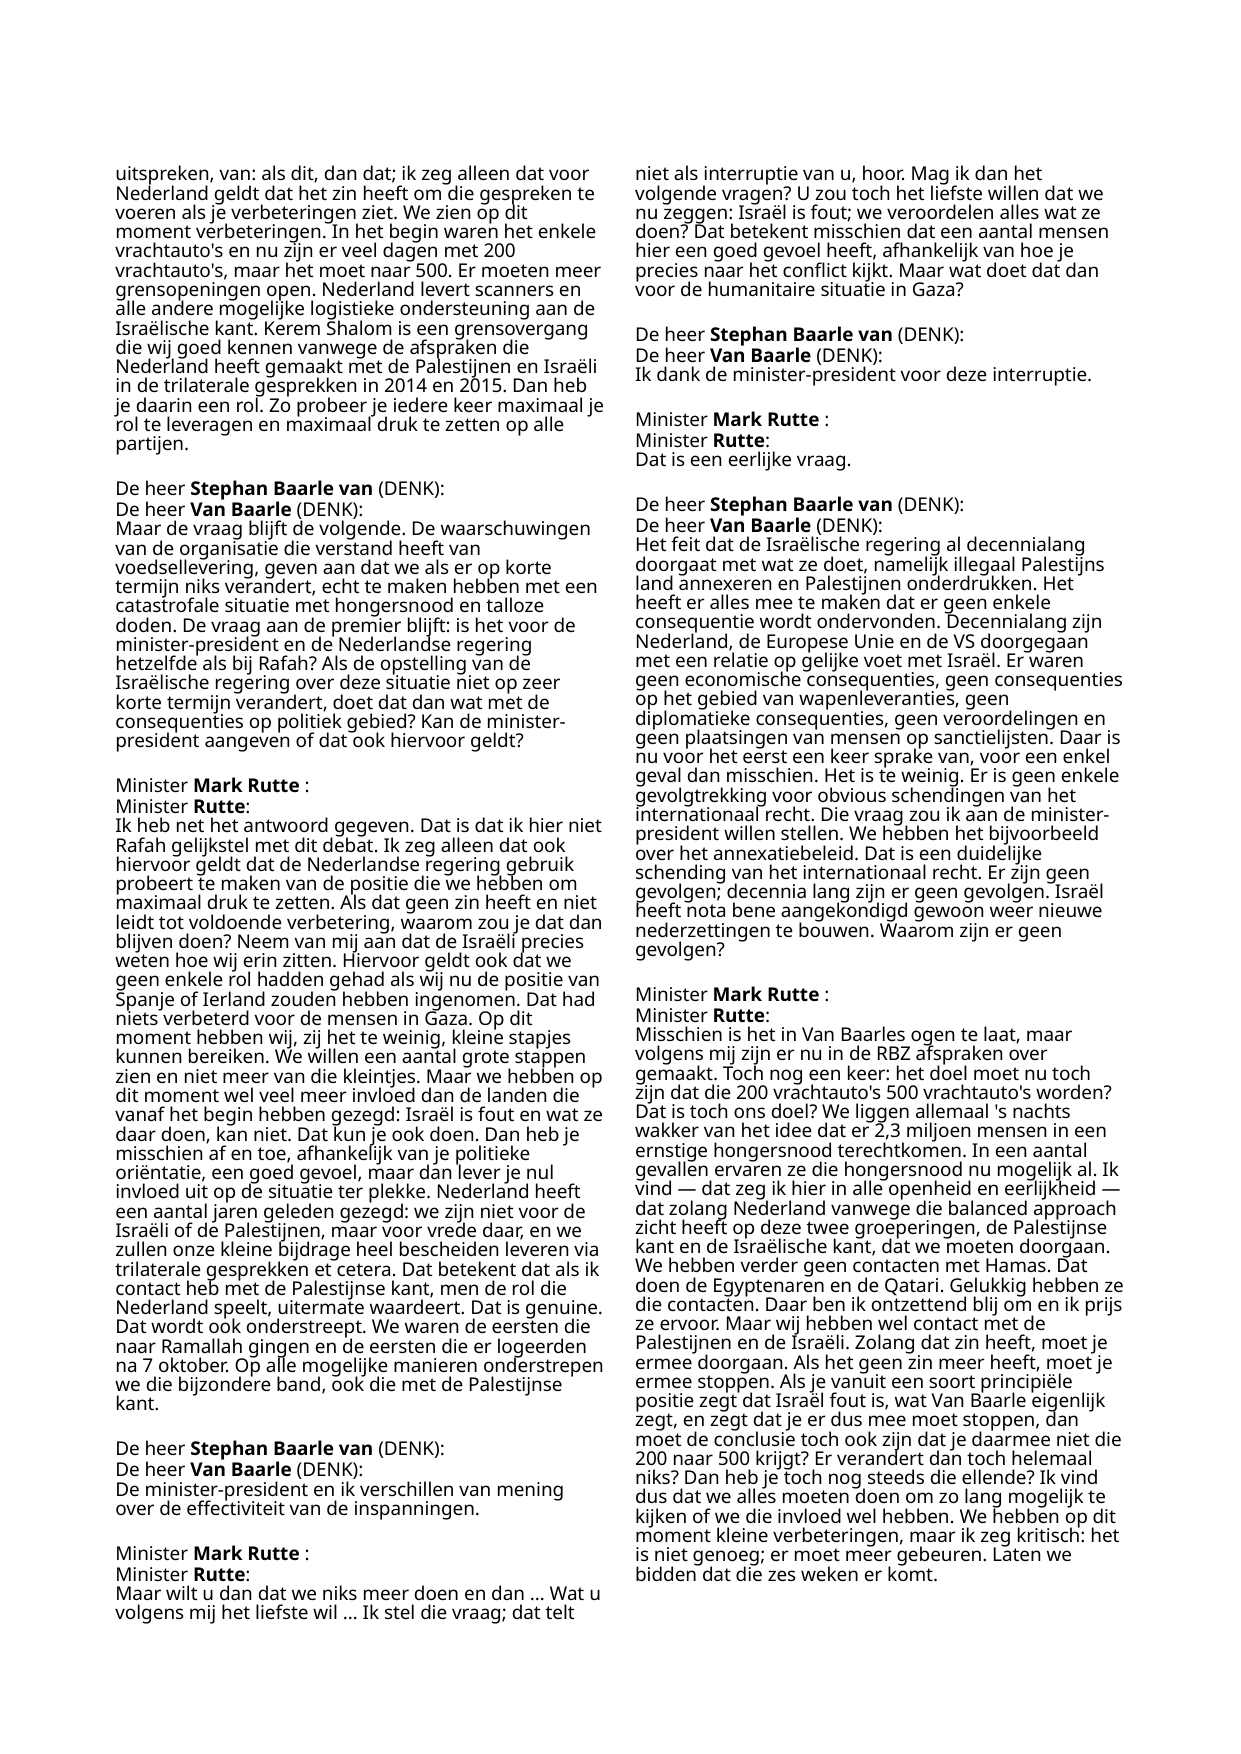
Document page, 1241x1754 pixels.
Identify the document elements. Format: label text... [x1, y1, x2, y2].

text niet als interruptie van u, hoor. Mag ik dan het volgende vragen? U zou toch het liefste willen dat we nu zeggen: Israël is fout; we veroordelen alles wat ze doen? Dat betekent misschien dat een aantal mensen hier een goed gevoel heeft, afhankelijk van hoe je precies naar het conflict kijkt. Maar wat doet dat dan voor de humanitaire situatie in Gaza? [635, 165, 1125, 300]
text De heer Van Baarle (DENK): [115, 501, 605, 520]
text uitspreken, van: als dit, dan dat; ik zeg alleen dat voor Nederland geldt dat het zin heeft om die gespreken te voeren als je verbeteringen ziet. We zien op dit moment verbeteringen. In het begin waren het enkele vrachtauto's en nu zijn er veel dagen met 200 vrachtauto's, maar het moet naar 500. Er moeten meer grensopeningen open. Nederland levert scanners en alle andere mogelijke logistieke ondersteuning aan de Israëlische kant. Kerem Shalom is een grensovergang die wij goed kennen vanwege de afspraken die Nederland heeft gemaakt met de Palestijnen en Israëli in de trilaterale gesprekken in 2014 en 2015. Dan heb je daarin een rol. Zo probeer je iedere keer maximaal je rol te leveragen en maximaal druk te zetten op alle partijen. [115, 165, 605, 454]
text Dat is een eerlijke vraag. [635, 451, 1125, 470]
text De heer Stephan Baarle van (DENK): [635, 491, 1125, 517]
text Minister Rutte: [115, 1566, 605, 1585]
text De minister-president en ik verschillen van mening over de effectiviteit van de inspanningen. [115, 1481, 605, 1519]
text De heer Van Baarle (DENK): [635, 347, 1125, 366]
text Misschien is het in Van Baarles ogen te laat, maar volgens mij zijn er nu in de RBZ afspraken over gemaakt. Toch nog een keer: het doel moet nu toch zijn dat die 200 vrachtauto's 500 vrachtauto's worden? Dat is toch ons doel? We liggen allemaal 's nachts wakker van het idee dat er 2,3 miljoen mensen in een ernstige hongersnood terechtkomen. In een aantal gevallen ervaren ze die hongersnood nu mogelijk al. Ik vind — dat zeg ik hier in alle openheid en eerlijkheid — dat zolang Nederland vanwege die balanced approach zicht heeft op deze twee groeperingen, de Palestijnse kant en de Israëlische kant, dat we moeten doorgaan. We hebben verder geen contacten met Hamas. Dat doen de Egyptenaren en de Qatari. Gelukkig hebben ze die contacten. Daar ben ik ontzettend blij om en ik prijs ze ervoor. Maar wij hebben wel contact met de Palestijnen en de Israëli. Zolang dat zin heeft, moet je ermee doorgaan. Als het geen zin meer heeft, moet je ermee stoppen. Als je vanuit een soort principiële positie zegt dat Israël fout is, wat Van Baarle eigenlijk zegt, en zegt dat je er dus mee moet stoppen, dan moet de conclusie toch ook zijn dat je daarmee niet die 200 naar 500 krijgt? Er verandert dan toch helemaal niks? Dan heb je toch nog steeds die ellende? Ik vind dus dat we alles moeten doen om zo lang mogelijk te kijken of we die invloed wel hebben. We hebben op dit moment kleine verbeteringen, maar ik zeg kritisch: het is niet genoeg; er moet meer gebeuren. Laten we bidden dat die zes weken er komt. [635, 1026, 1125, 1585]
text Minister Mark Rutte : [115, 772, 605, 798]
text Het feit dat de Israëlische regering al decennialang doorgaat met wat ze doet, namelijk illegaal Palestijns land annexeren en Palestijnen onderdrukken. Het heeft er alles mee te maken dat er geen enkele consequentie wordt ondervonden. Decennialang zijn Nederland, de Europese Unie en de VS doorgegaan met een relatie op gelijke voet met Israël. Er waren geen economische consequenties, geen consequenties op het gebied van wapenleveranties, geen diplomatieke consequenties, geen veroordelingen en geen plaatsingen van mensen op sanctielijsten. Daar is nu voor het eerst een keer sprake van, voor een enkel geval dan misschien. Het is te weinig. Er is geen enkele gevolgtrekking voor obvious schendingen van het internationaal recht. Die vraag zou ik aan de minister-president willen stellen. We hebben het bijvoorbeeld over het annexatiebeleid. Dat is een duidelijke schending van het internationaal recht. Er zijn geen gevolgen; decennia lang zijn er geen gevolgen. Israël heeft nota bene aangekondigd gewoon weer nieuwe nederzettingen te bouwen. Waarom zijn er geen gevolgen? [635, 536, 1125, 960]
text Maar wilt u dan dat we niks meer doen en dan … Wat u volgens mij het liefste wil … Ik stel die vraag; dat telt [115, 1585, 605, 1623]
text Minister Mark Rutte : [635, 981, 1125, 1007]
text De heer Stephan Baarle van (DENK): [115, 475, 605, 501]
text De heer Stephan Baarle van (DENK): [115, 1436, 605, 1461]
text De heer Van Baarle (DENK): [115, 1461, 605, 1481]
text Ik heb net het antwoord gegeven. Dat is dat ik hier niet Rafah gelijkstel met dit debat. Ik zeg alleen dat ook hiervoor geldt dat de Nederlandse regering gebruik probeert te maken van de positie die we hebben om maximaal druk te zetten. Als dat geen zin heeft en niet leidt tot voldoende verbetering, waarom zou je dat dan blijven doen? Neem van mij aan dat de Israëli precies weten hoe wij erin zitten. Hiervoor geldt ook dat we geen enkele rol hadden gehad als wij nu de positie van Spanje of Ierland zouden hebben ingenomen. Dat had niets verbeterd voor de mensen in Gaza. Op dit moment hebben wij, zij het te weinig, kleine stapjes kunnen bereiken. We willen een aantal grote stappen zien en niet meer van die kleintjes. Maar we hebben op dit moment wel veel meer invloed dan de landen die vanaf het begin hebben gezegd: Israël is fout en wat ze daar doen, kan niet. Dat kun je ook doen. Dan heb je misschien af en toe, afhankelijk van je politieke oriëntatie, een goed gevoel, maar dan lever je nul invloed uit op de situatie ter plekke. Nederland heeft een aantal jaren geleden gezegd: we zijn niet voor de Israëli of de Palestijnen, maar voor vrede daar, en we zullen onze kleine bijdrage heel bescheiden leveren via trilaterale gesprekken et cetera. Dat betekent dat als ik contact heb met de Palestijnse kant, men de rol die Nederland speelt, uitermate waardeert. Dat is genuine. Dat wordt ook onderstreept. We waren de eersten die naar Ramallah gingen en de eersten die er logeerden na 7 oktober. Op alle mogelijke manieren onderstrepen we die bijzondere band, ook die met de Palestijnse kant. [115, 817, 605, 1415]
text Maar de vraag blijft de volgende. De waarschuwingen van de organisatie die verstand heeft van voedsellevering, geven aan dat we als er op korte termijn niks verandert, echt te maken hebben met een catastrofale situatie met hongersnood en talloze doden. De vraag aan de premier blijft: is het voor de minister-president en de Nederlandse regering hetzelfde als bij Rafah? Als de opstelling van de Israëlische regering over deze situatie niet op zeer korte termijn verandert, doet dat dan wat met de consequenties op politiek gebied? Kan de minister-president aangeven of dat ook hiervoor geldt? [115, 520, 605, 751]
text Minister Rutte: [635, 432, 1125, 451]
text Minister Rutte: [115, 798, 605, 817]
text De heer Stephan Baarle van (DENK): [635, 321, 1125, 347]
text Minister Rutte: [635, 1007, 1125, 1026]
text Minister Mark Rutte : [635, 406, 1125, 432]
text Minister Mark Rutte : [115, 1540, 605, 1566]
text Ik dank de minister-president voor deze interruptie. [635, 366, 1125, 385]
text De heer Van Baarle (DENK): [635, 517, 1125, 536]
